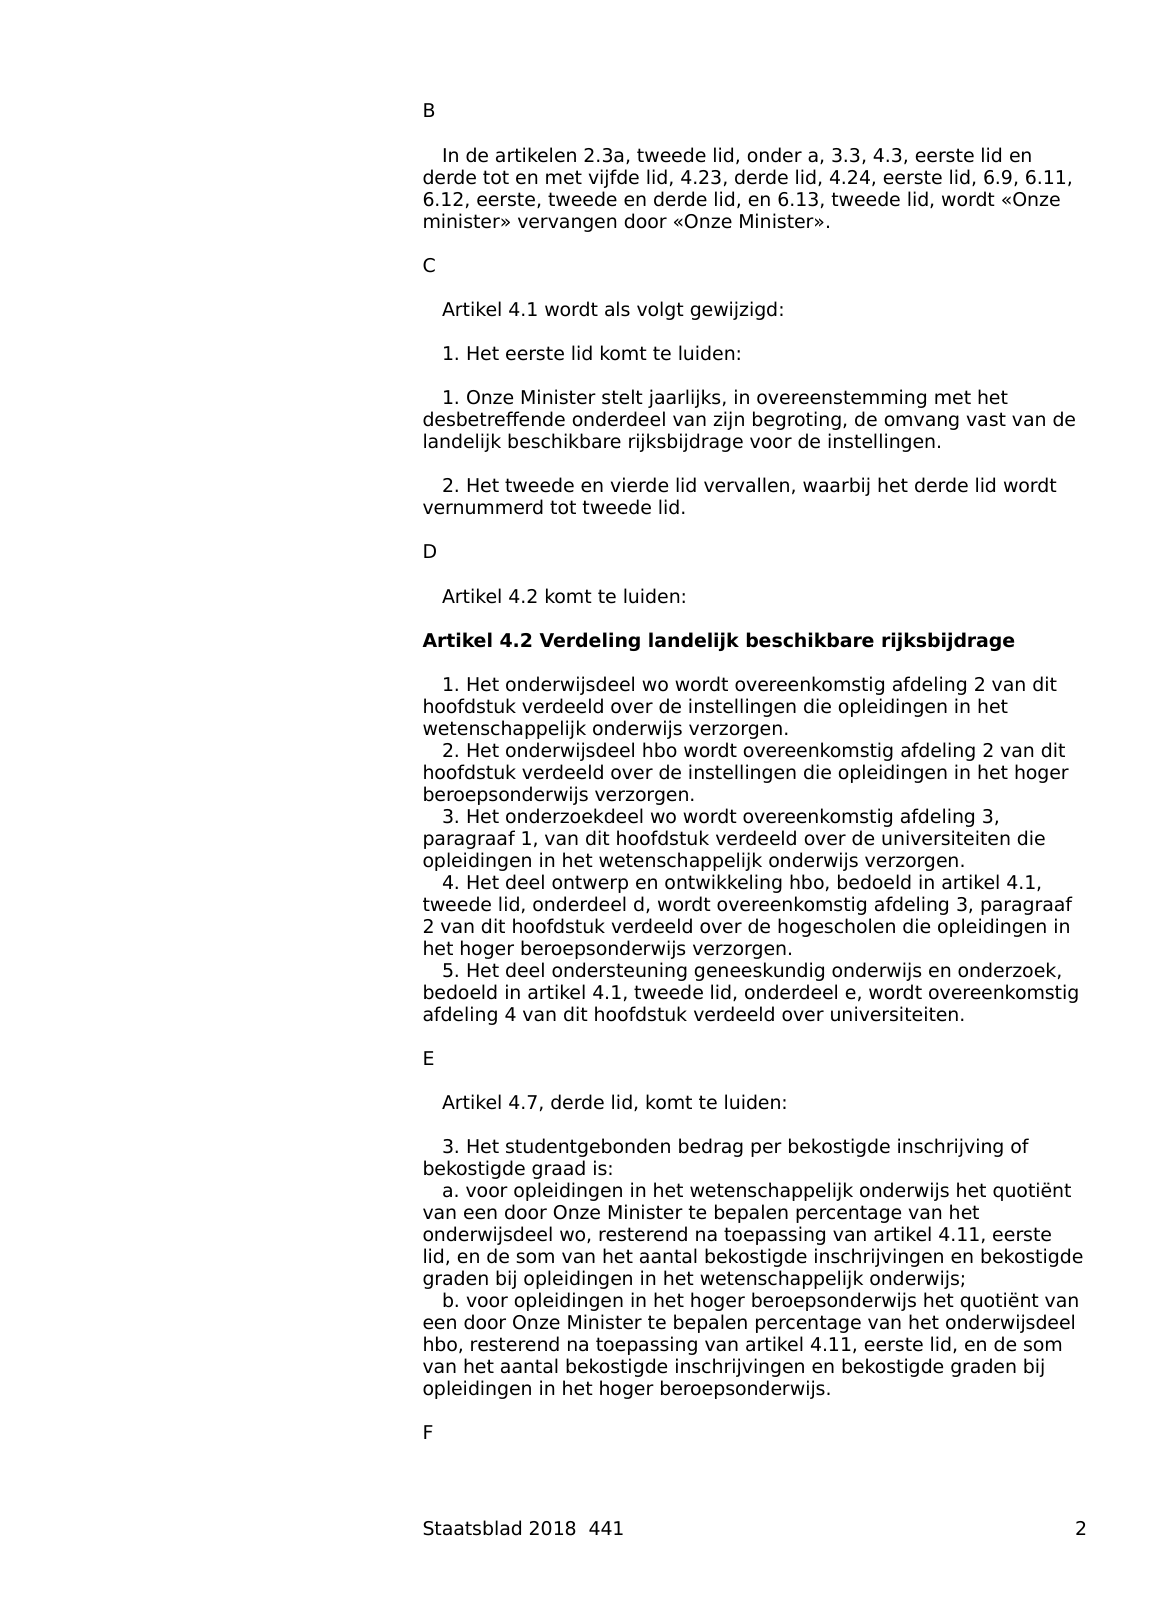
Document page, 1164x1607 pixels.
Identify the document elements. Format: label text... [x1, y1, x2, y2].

text 3. Het onderzoekdeel wo wordt overeenkomstig afdeling 3, paragraaf 1, van dit hoofdstuk verdeeld over de universiteiten die opleidingen in het wetenschappelijk onderwijs verzorgen. [422, 806, 1087, 872]
text F [422, 1422, 1087, 1444]
text 4. Het deel ontwerp en ontwikkeling hbo, bedoeld in artikel 4.1, tweede lid, onderdeel d, wordt overeenkomstig afdeling 3, paragraaf 2 van dit hoofdstuk verdeeld over de hogescholen die opleidingen in het hoger beroepsonderwijs verzorgen. [422, 872, 1087, 960]
text Artikel 4.7, derde lid, komt te luiden: [422, 1092, 1087, 1114]
text a. voor opleidingen in het wetenschappelijk onderwijs het quotiënt van een door Onze Minister te bepalen percentage van het onderwijsdeel wo, resterend na toepassing van artikel 4.11, eerste lid, en de som van het aantal bekostigde inschrijvingen en bekostigde graden bij opleidingen in het wetenschappelijk onderwijs; [422, 1180, 1087, 1290]
text 3. Het studentgebonden bedrag per bekostigde inschrijving of bekostigde graad is: [422, 1136, 1087, 1180]
text E [422, 1048, 1087, 1070]
text D [422, 541, 1087, 563]
text 2. Het tweede en vierde lid vervallen, waarbij het derde lid wordt vernummerd tot tweede lid. [422, 475, 1087, 519]
text In de artikelen 2.3a, tweede lid, onder a, 3.3, 4.3, eerste lid en derde tot en met vijfde lid, 4.23, derde lid, 4.24, eerste lid, 6.9, 6.11, 6.12, eerste, tweede en derde lid, en 6.13, tweede lid, wordt «Onze minister» vervangen door «Onze Minister». [422, 144, 1087, 232]
text b. voor opleidingen in het hoger beroepsonderwijs het quotiënt van een door Onze Minister te bepalen percentage van het onderwijsdeel hbo, resterend na toepassing van artikel 4.11, eerste lid, en de som van het aantal bekostigde inschrijvingen en bekostigde graden bij opleidingen in het hoger beroepsonderwijs. [422, 1290, 1087, 1400]
text Artikel 4.2 komt te luiden: [422, 586, 1087, 608]
text B [422, 100, 1087, 122]
subtitle Artikel 4.2 Verdeling landelijk beschikbare rijksbijdrage [422, 630, 1087, 652]
text C [422, 255, 1087, 277]
text Artikel 4.1 wordt als volgt gewijzigd: [422, 299, 1087, 321]
text 1. Het onderwijsdeel wo wordt overeenkomstig afdeling 2 van dit hoofdstuk verdeeld over de instellingen die opleidingen in het wetenschappelijk onderwijs verzorgen. [422, 674, 1087, 740]
text 1. Het eerste lid komt te luiden: [422, 343, 1087, 365]
text 1. Onze Minister stelt jaarlijks, in overeenstemming met het desbetreffende onderdeel van zijn begroting, de omvang vast van de landelijk beschikbare rijksbijdrage voor de instellingen. [422, 387, 1087, 453]
text 5. Het deel ondersteuning geneeskundig onderwijs en onderzoek, bedoeld in artikel 4.1, tweede lid, onderdeel e, wordt overeenkomstig afdeling 4 van dit hoofdstuk verdeeld over universiteiten. [422, 960, 1087, 1026]
text 2. Het onderwijsdeel hbo wordt overeenkomstig afdeling 2 van dit hoofdstuk verdeeld over de instellingen die opleidingen in het hoger beroepsonderwijs verzorgen. [422, 740, 1087, 806]
